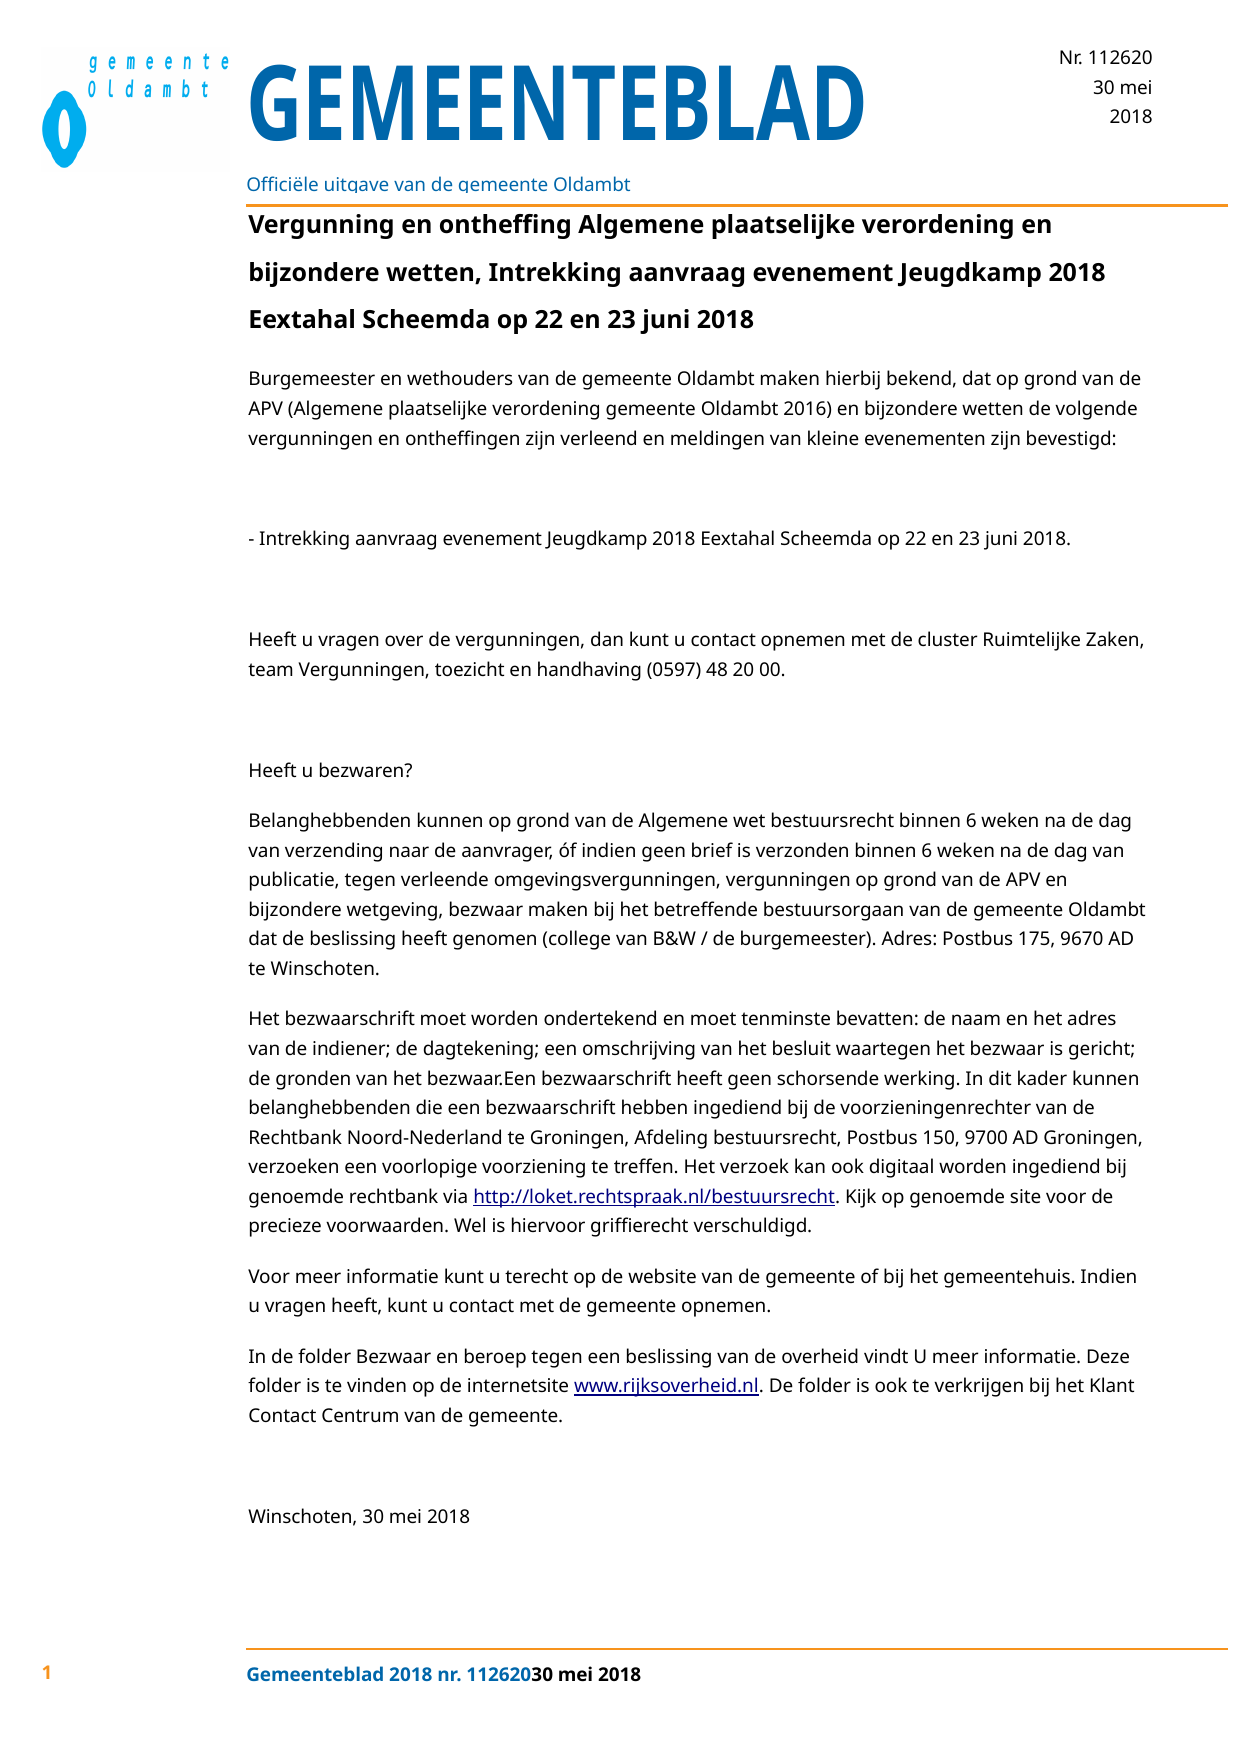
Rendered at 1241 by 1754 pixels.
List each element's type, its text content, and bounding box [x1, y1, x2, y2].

text Voor meer informatie kunt u terecht op de website van de gemeente of bij het gemeentehuis. Indien u vragen heeft, kunt u contact met de gemeente opnemen. [248, 1263, 1152, 1318]
text Vergunning en ontheffing Algemene plaatselijke verordening en bijzondere wetten, Intrekking aanvraag evenement Jeugdkamp 2018 Eextahal Scheemda op 22 en 23 juni 2018 [248, 207, 1152, 336]
text Heeft u vragen over de vergunningen, dan kunt u contact opnemen met de cluster Ruimtelijke Zaken, team Vergunningen, toezicht en handhaving (0597) 48 20 00. [248, 626, 1152, 682]
text Burgemeester en wethouders van de gemeente Oldambt maken hierbij bekend, dat op grond van de APV (Algemene plaatselijke verordening gemeente Oldambt 2016) en bijzondere wetten de volgende vergunningen en ontheffingen zijn verleend en meldingen van kleine evenementen zijn bevestigd: [248, 366, 1152, 450]
text Belanghebbenden kunnen op grond van de Algemene wet bestuursrecht binnen 6 weken na de dag van verzending naar de aanvrager, óf indien geen brief is verzonden binnen 6 weken na de dag van publicatie, tegen verleende omgevingsvergunningen, vergunningen op grond van de APV en bijzondere wetgeving, bezwaar maken bij het betreffende bestuursorgaan van de gemeente Oldambt dat de beslissing heeft genomen (college van B&W / de burgemeester). Adres: Postbus 175, 9670 AD te Winschoten. [248, 807, 1152, 981]
text Het bezwaarschrift moet worden ondertekend en moet tenminste bevatten: de naam en het adres van de indiener; de dagtekening; een omschrijving van het besluit waartegen het bezwaar is gericht; de gronden van het bezwaar.Een bezwaarschrift heeft geen schorsende werking. In dit kader kunnen belanghebbenden die een bezwaarschrift hebben ingediend bij de voorzieningenrechter van de Rechtbank Noord-Nederland te Groningen, Afdeling bestuursrecht, Postbus 150, 9700 AD Groningen, verzoeken een voorlopige voorziening te treffen. Het verzoek kan ook digitaal worden ingediend bij genoemde rechtbank via http://loket.rechtspraak.nl/bestuursrecht. Kijk op genoemde site voor de precieze voorwaarden. Wel is hiervoor griffierecht verschuldigd. [248, 1006, 1152, 1238]
text Winschoten, 30 mei 2018 [248, 1503, 1152, 1529]
text Heeft u bezwaren? [248, 757, 1152, 782]
picture [41, 47, 231, 172]
text In de folder Bezwaar en beroep tegen een beslissing van de overheid vindt U meer informatie. Deze folder is te vinden op de internetsite www.rijksoverheid.nl. De folder is ook te verkrijgen bij het Klant Contact Centrum van de gemeente. [248, 1343, 1152, 1428]
text - Intrekking aanvraag evenement Jeugdkamp 2018 Eextahal Scheemda op 22 en 23 juni 2018. [248, 526, 1152, 551]
